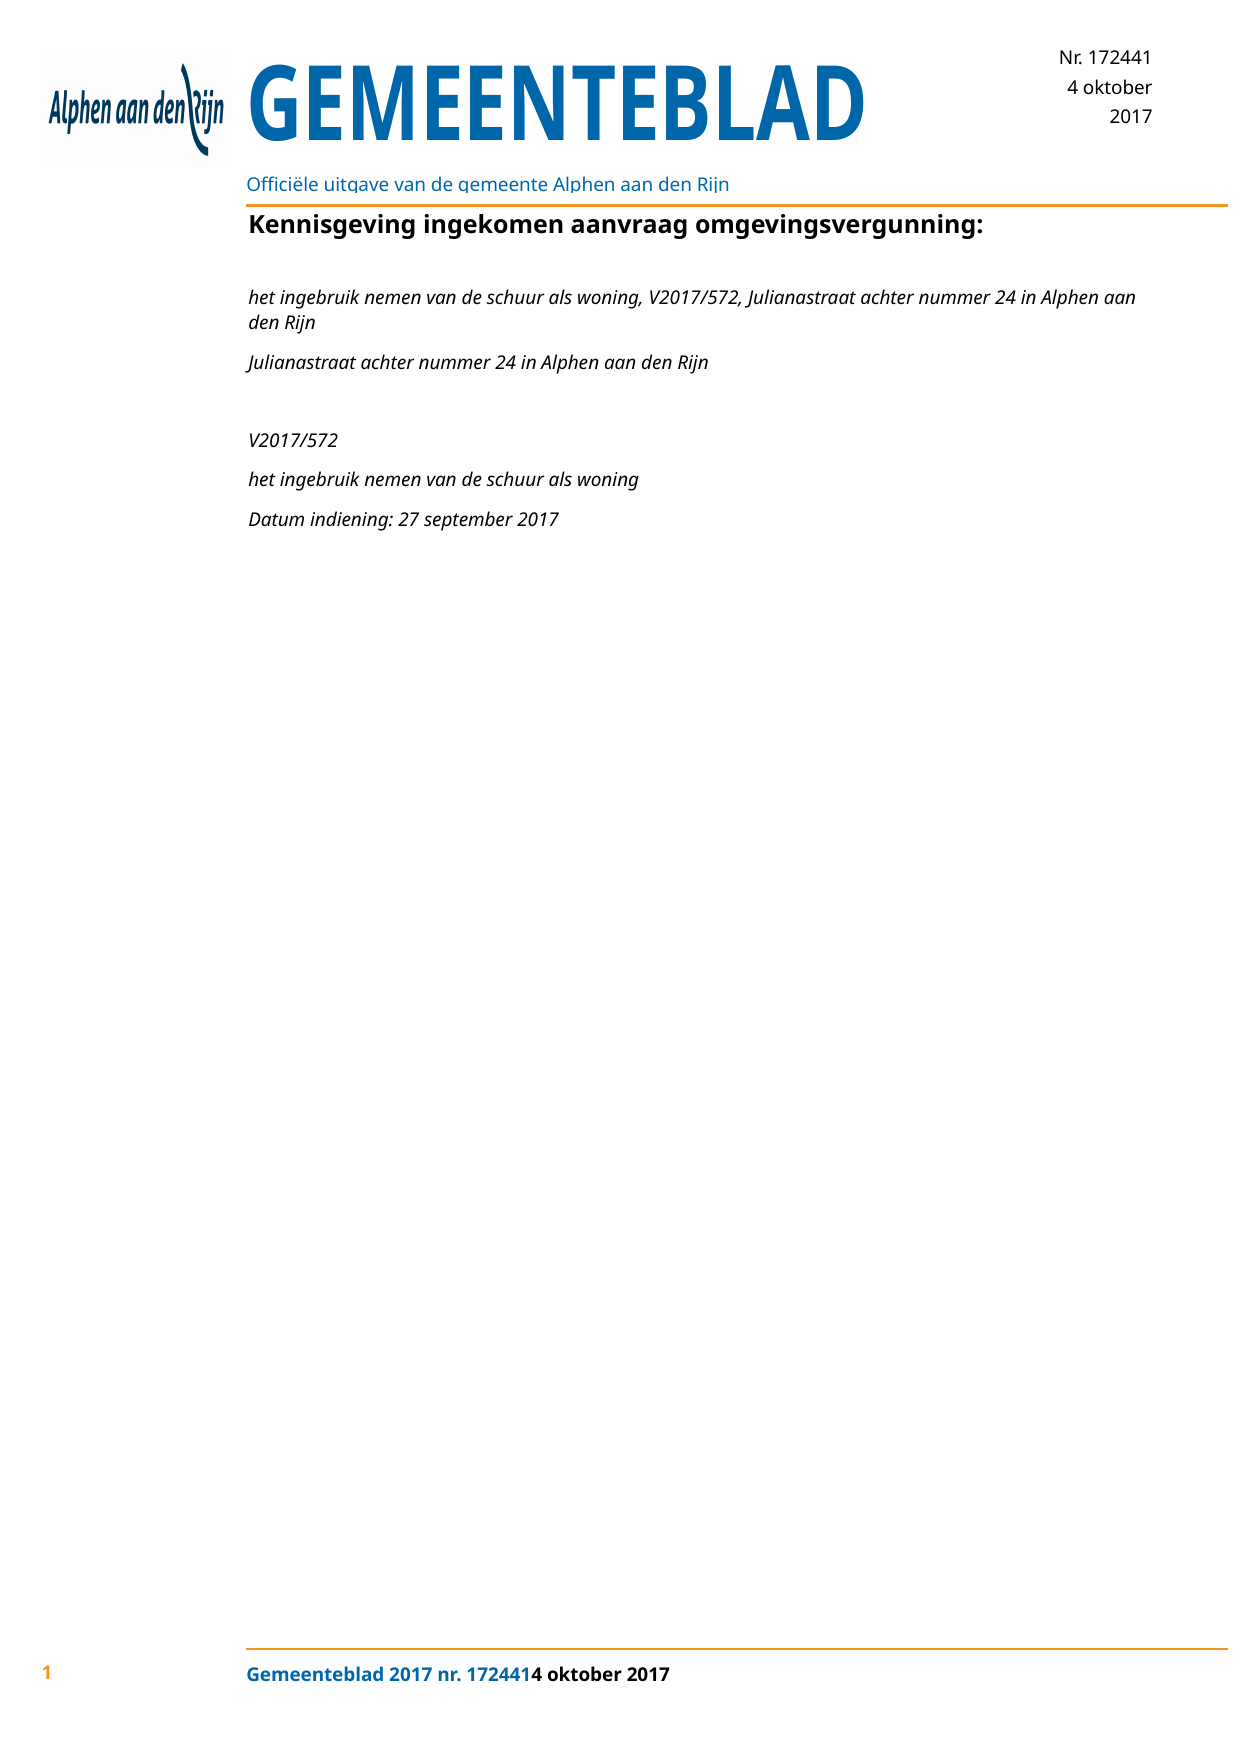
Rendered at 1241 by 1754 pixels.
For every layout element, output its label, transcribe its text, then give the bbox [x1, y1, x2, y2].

text Datum indiening: 27 september 2017 [248, 506, 1152, 532]
text Julianastraat achter nummer 24 in Alphen aan den Rijn [248, 349, 1152, 374]
text het ingebruik nemen van de schuur als woning [248, 467, 1152, 492]
text V2017/572 [248, 427, 1152, 453]
text het ingebruik nemen van de schuur als woning, V2017/572, Julianastraat achter nummer 24 in Alphen aan den Rijn [248, 284, 1152, 335]
text Kennisgeving ingekomen aanvraag omgevingsvergunning: [248, 207, 1152, 241]
picture [41, 47, 231, 172]
